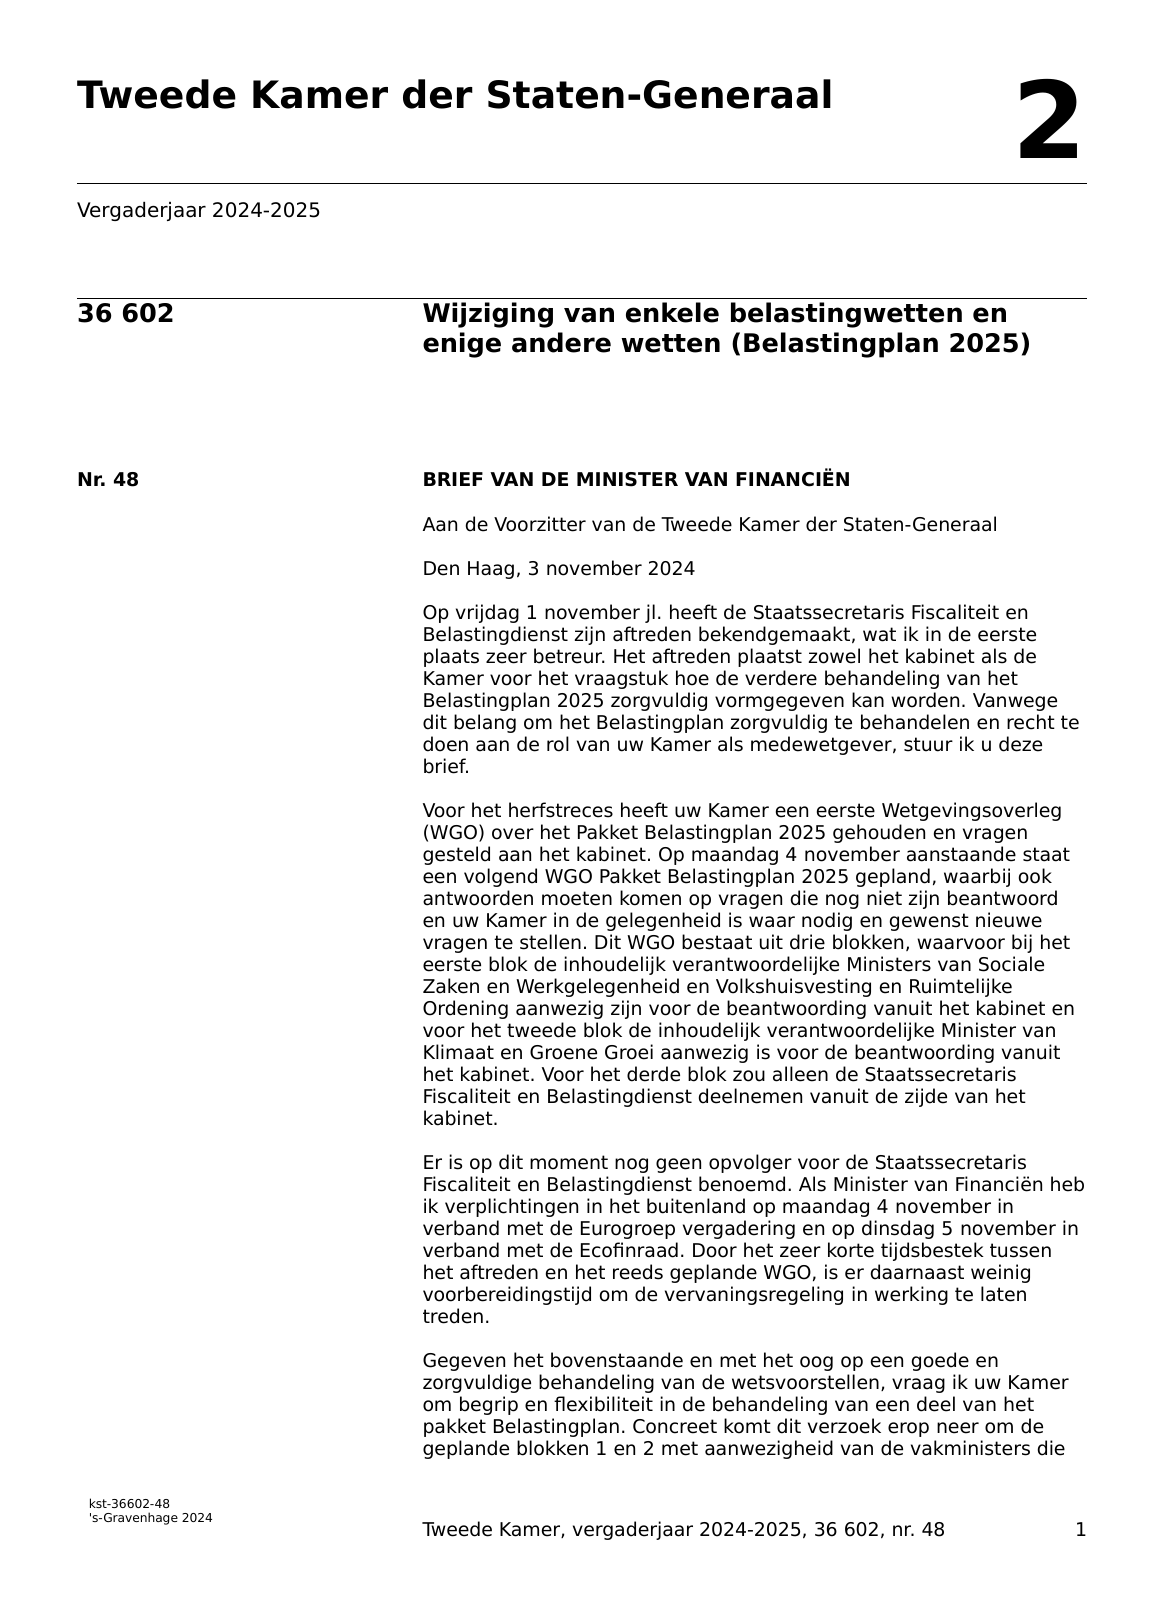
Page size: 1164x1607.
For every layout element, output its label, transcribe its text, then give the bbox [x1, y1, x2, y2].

table_header 2 [886, 59, 1087, 183]
text 's-Gravenhage 2024 [88, 1511, 323, 1525]
text Op vrijdag 1 november jl. heeft de Staatssecretaris Fiscaliteit en Belastingdienst zijn aftreden bekendgemaakt, wat ik in de eerste plaats zeer betreur. Het aftreden plaatst zowel het kabinet als de Kamer voor het vraagstuk hoe de verdere behandeling van het Belastingplan 2025 zorgvuldig vormgegeven kan worden. Vanwege dit belang om het Belastingplan zorgvuldig te behandelen en recht te doen aan de rol van uw Kamer als medewetgever, stuur ik u deze brief. [422, 602, 1087, 778]
subtitle 36 602 Wijziging van enkele belastingwetten en enige andere wetten (Belastingplan 2025) [77, 299, 1087, 358]
text Voor het herfstreces heeft uw Kamer een eerste Wetgevingsoverleg (WGO) over het Pakket Belastingplan 2025 gehouden en vragen gesteld aan het kabinet. Op maandag 4 november aanstaande staat een volgend WGO Pakket Belastingplan 2025 gepland, waarbij ook antwoorden moeten komen op vragen die nog niet zijn beantwoord en uw Kamer in de gelegenheid is waar nodig en gewenst nieuwe vragen te stellen. Dit WGO bestaat uit drie blokken, waarvoor bij het eerste blok de inhoudelijk verantwoordelijke Ministers van Sociale Zaken en Werkgelegenheid en Volkshuisvesting en Ruimtelijke Ordening aanwezig zijn voor de beantwoording vanuit het kabinet en voor het tweede blok de inhoudelijk verantwoordelijke Minister van Klimaat en Groene Groei aanwezig is voor de beantwoording vanuit het kabinet. Voor het derde blok zou alleen de Staatssecretaris Fiscaliteit en Belastingdienst deelnemen vanuit de zijde van het kabinet. [422, 800, 1087, 1129]
text Aan de Voorzitter van de Tweede Kamer der Staten-Generaal [422, 513, 1087, 536]
text Er is op dit moment nog geen opvolger voor de Staatssecretaris Fiscaliteit en Belastingdienst benoemd. Als Minister van Financiën heb ik verplichtingen in het buitenland op maandag 4 november in verband met de Eurogroep vergadering en op dinsdag 5 november in verband met de Ecofinraad. Door het zeer korte tijdsbestek tussen het aftreden en het reeds geplande WGO, is er daarnaast weinig voorbereidingstijd om de vervaningsregeling in werking te laten treden. [422, 1152, 1087, 1328]
table_header Tweede Kamer der Staten-Generaal [77, 59, 886, 183]
text Gegeven het bovenstaande en met het oog op een goede en zorgvuldige behandeling van de wetsvoorstellen, vraag ik uw Kamer om begrip en flexibiliteit in de behandeling van een deel van het pakket Belastingplan. Concreet komt dit verzoek erop neer om de geplande blokken 1 en 2 met aanwezigheid van de vakministers die [422, 1350, 1087, 1460]
subtitle Nr. 48 BRIEF VAN DE MINISTER VAN FINANCIËN [77, 469, 1087, 491]
table_cell Vergaderjaar 2024-2025 [77, 184, 1087, 298]
text kst-36602-48 [88, 1497, 323, 1511]
text Den Haag, 3 november 2024 [422, 558, 1087, 580]
